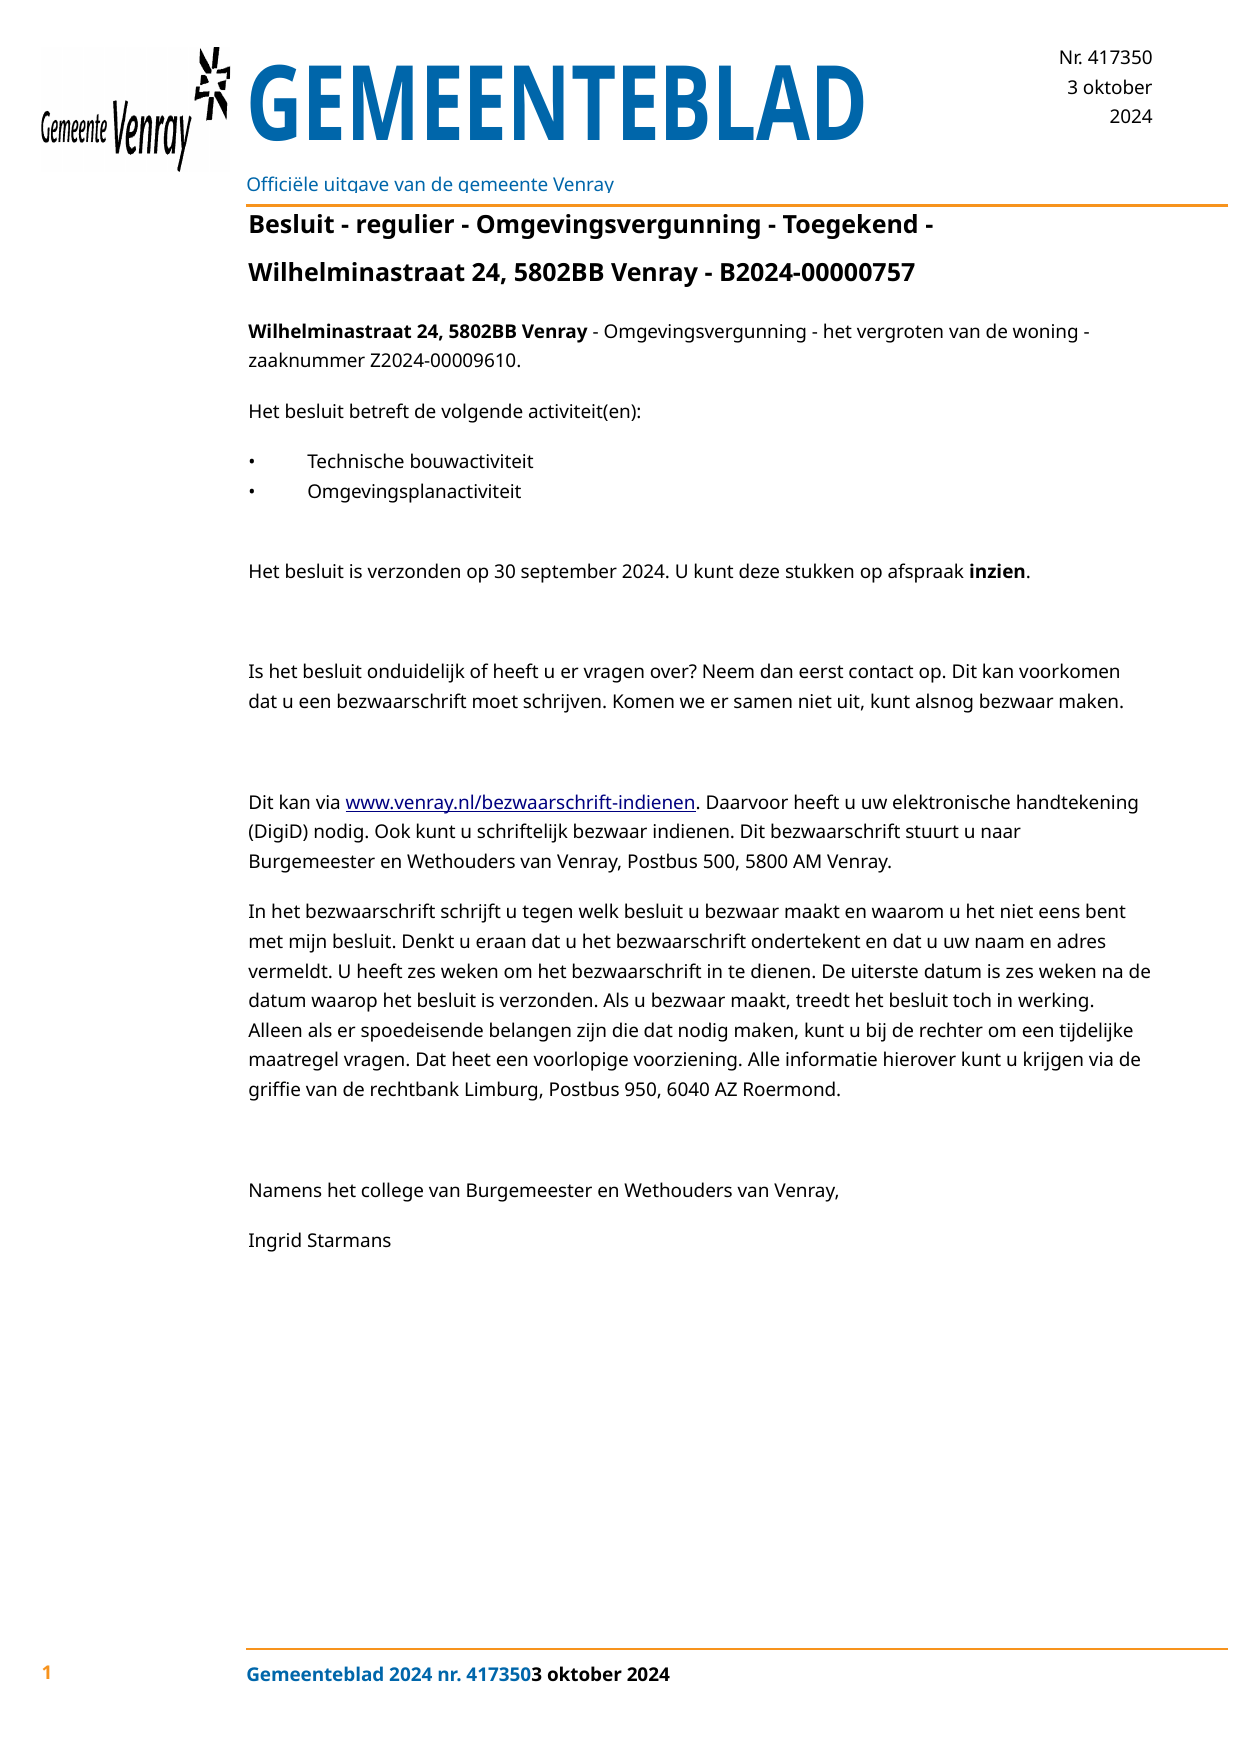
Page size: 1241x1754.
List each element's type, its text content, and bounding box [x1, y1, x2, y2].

text In het bezwaarschrift schrijft u tegen welk besluit u bezwaar maakt en waarom u het niet eens bent met mijn besluit. Denkt u eraan dat u het bezwaarschrift ondertekent en dat u uw naam en adres vermeldt. U heeft zes weken om het bezwaarschrift in te dienen. De uiterste datum is zes weken na de datum waarop het besluit is verzonden. Als u bezwaar maakt, treedt het besluit toch in werking. Alleen als er spoedeisende belangen zijn die dat nodig maken, kunt u bij de rechter om een tijdelijke maatregel vragen. Dat heet een voorlopige voorziening. Alle informatie hierover kunt u krijgen via de griffie van de rechtbank Limburg, Postbus 950, 6040 AZ Roermond. [248, 899, 1152, 1102]
text Is het besluit onduidelijk of heeft u er vragen over? Neem dan eerst contact op. Dit kan voorkomen dat u een bezwaarschrift moet schrijven. Komen we er samen niet uit, kunt alsnog bezwaar maken. [248, 659, 1152, 714]
list Omgevingsplanactiviteit [248, 478, 1152, 504]
picture [41, 47, 231, 172]
text Ingrid Starmans [248, 1227, 1152, 1253]
text Het besluit is verzonden op 30 september 2024. U kunt deze stukken op afspraak inzien. [248, 558, 1152, 584]
list Technische bouwactiviteit [248, 448, 1152, 474]
text Besluit - regulier - Omgevingsvergunning - Toegekend - Wilhelminastraat 24, 5802BB Venray - B2024-00000757 [248, 207, 1152, 288]
text Dit kan via www.venray.nl/bezwaarschrift-indienen. Daarvoor heeft u uw elektronische handtekening (DigiD) nodig. Ook kunt u schriftelijk bezwaar indienen. Dit bezwaarschrift stuurt u naar Burgemeester en Wethouders van Venray, Postbus 500, 5800 AM Venray. [248, 789, 1152, 874]
text Het besluit betreft de volgende activiteit(en): [248, 398, 1152, 424]
text Namens het college van Burgemeester en Wethouders van Venray, [248, 1177, 1152, 1203]
text Wilhelminastraat 24, 5802BB Venray - Omgevingsvergunning - het vergroten van de woning - zaaknummer Z2024-00009610. [248, 318, 1152, 373]
